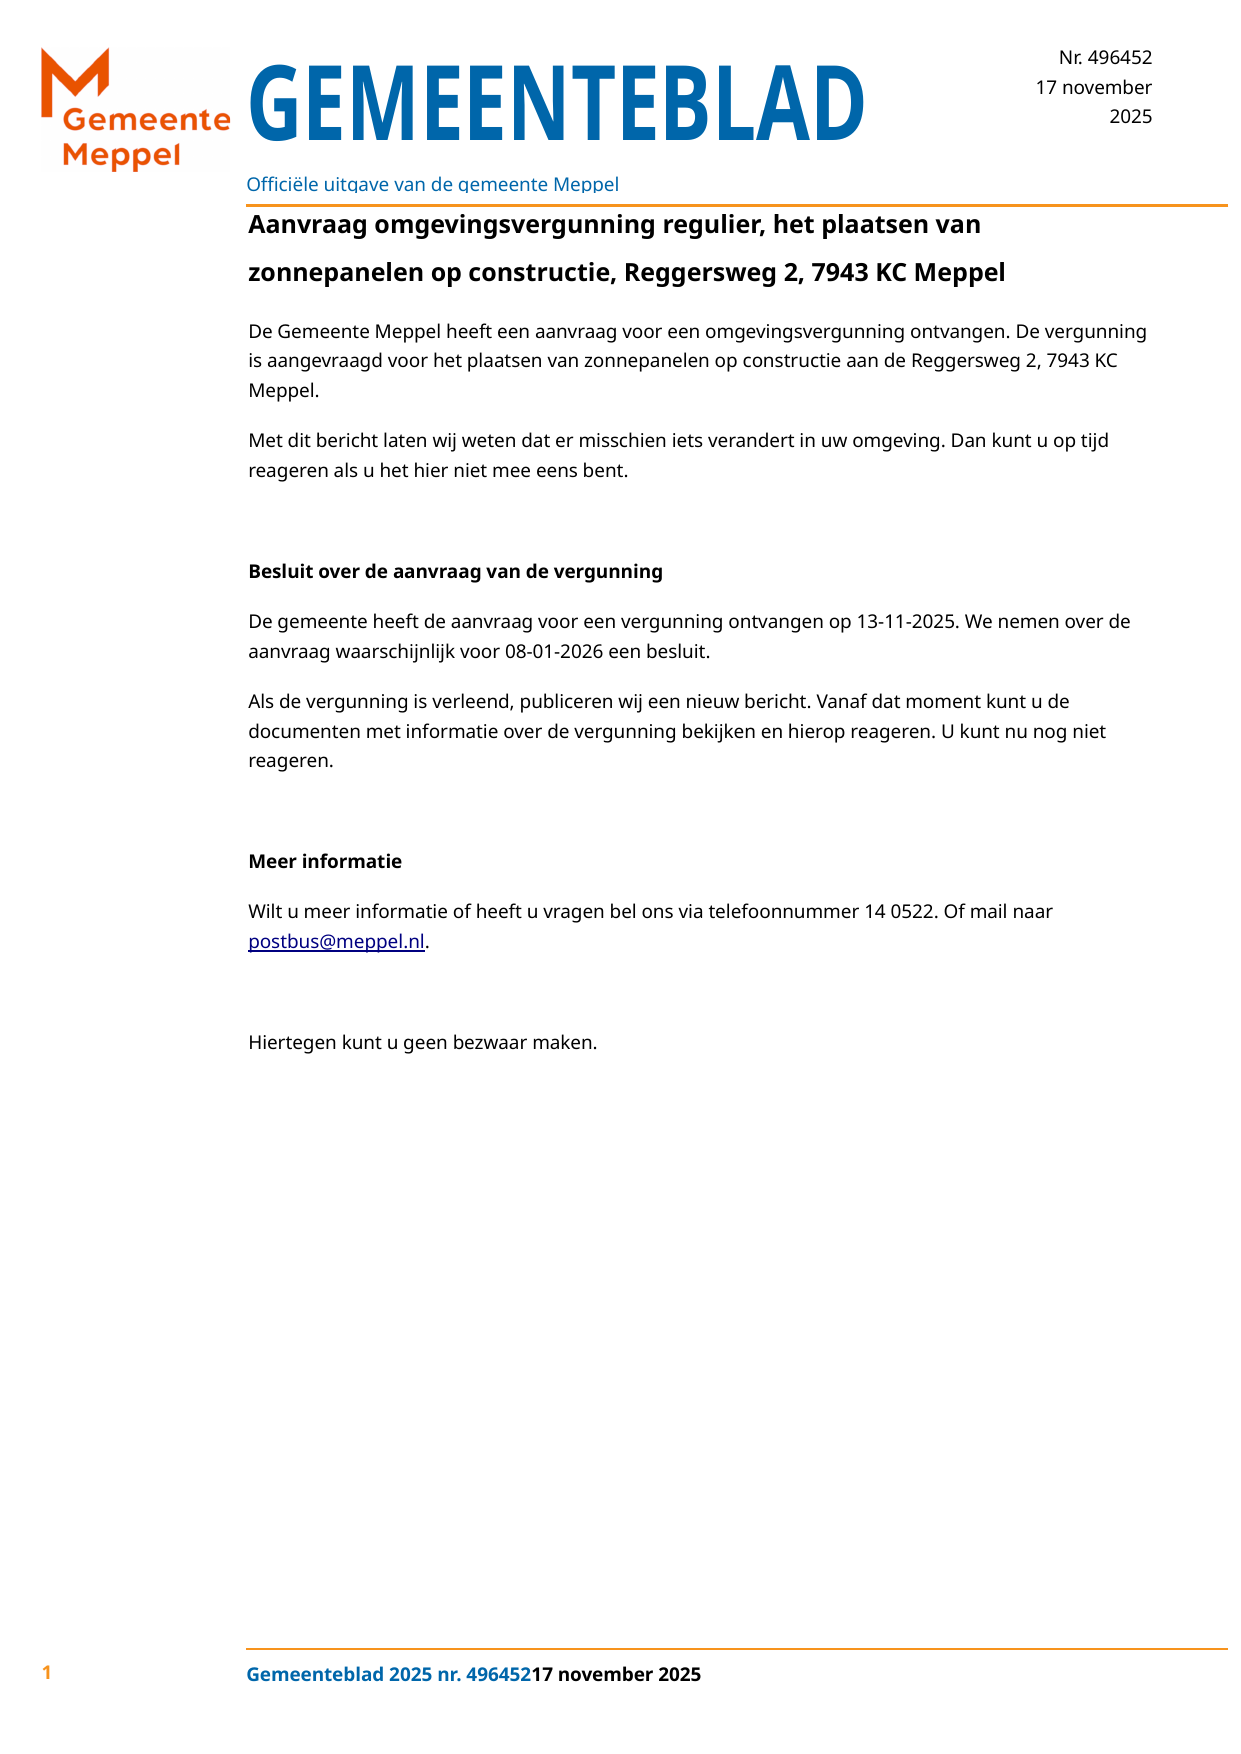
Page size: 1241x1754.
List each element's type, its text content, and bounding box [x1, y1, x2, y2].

text Hiertegen kunt u geen bezwaar maken. [248, 1029, 1152, 1055]
text Meer informatie [248, 848, 1152, 874]
text Besluit over de aanvraag van de vergunning [248, 558, 1152, 584]
text Als de vergunning is verleend, publiceren wij een nieuw bericht. Vanaf dat moment kunt u de documenten met informatie over de vergunning bekijken en hierop reageren. U kunt nu nog niet reageren. [248, 688, 1152, 773]
text De Gemeente Meppel heeft een aanvraag voor een omgevingsvergunning ontvangen. De vergunning is aangevraagd voor het plaatsen van zonnepanelen op constructie aan de Reggersweg 2, 7943 KC Meppel. [248, 318, 1152, 403]
text Met dit bericht laten wij weten dat er misschien iets verandert in uw omgeving. Dan kunt u op tijd reageren als u het hier niet mee eens bent. [248, 427, 1152, 483]
picture [41, 47, 231, 172]
text De gemeente heeft de aanvraag voor een vergunning ontvangen op 13-11-2025. We nemen over de aanvraag waarschijnlijk voor 08-01-2026 een besluit. [248, 608, 1152, 664]
text Aanvraag omgevingsvergunning regulier, het plaatsen van zonnepanelen op constructie, Reggersweg 2, 7943 KC Meppel [248, 207, 1152, 288]
text Wilt u meer informatie of heeft u vragen bel ons via telefoonnummer 14 0522. Of mail naar postbus@meppel.nl. [248, 899, 1152, 954]
